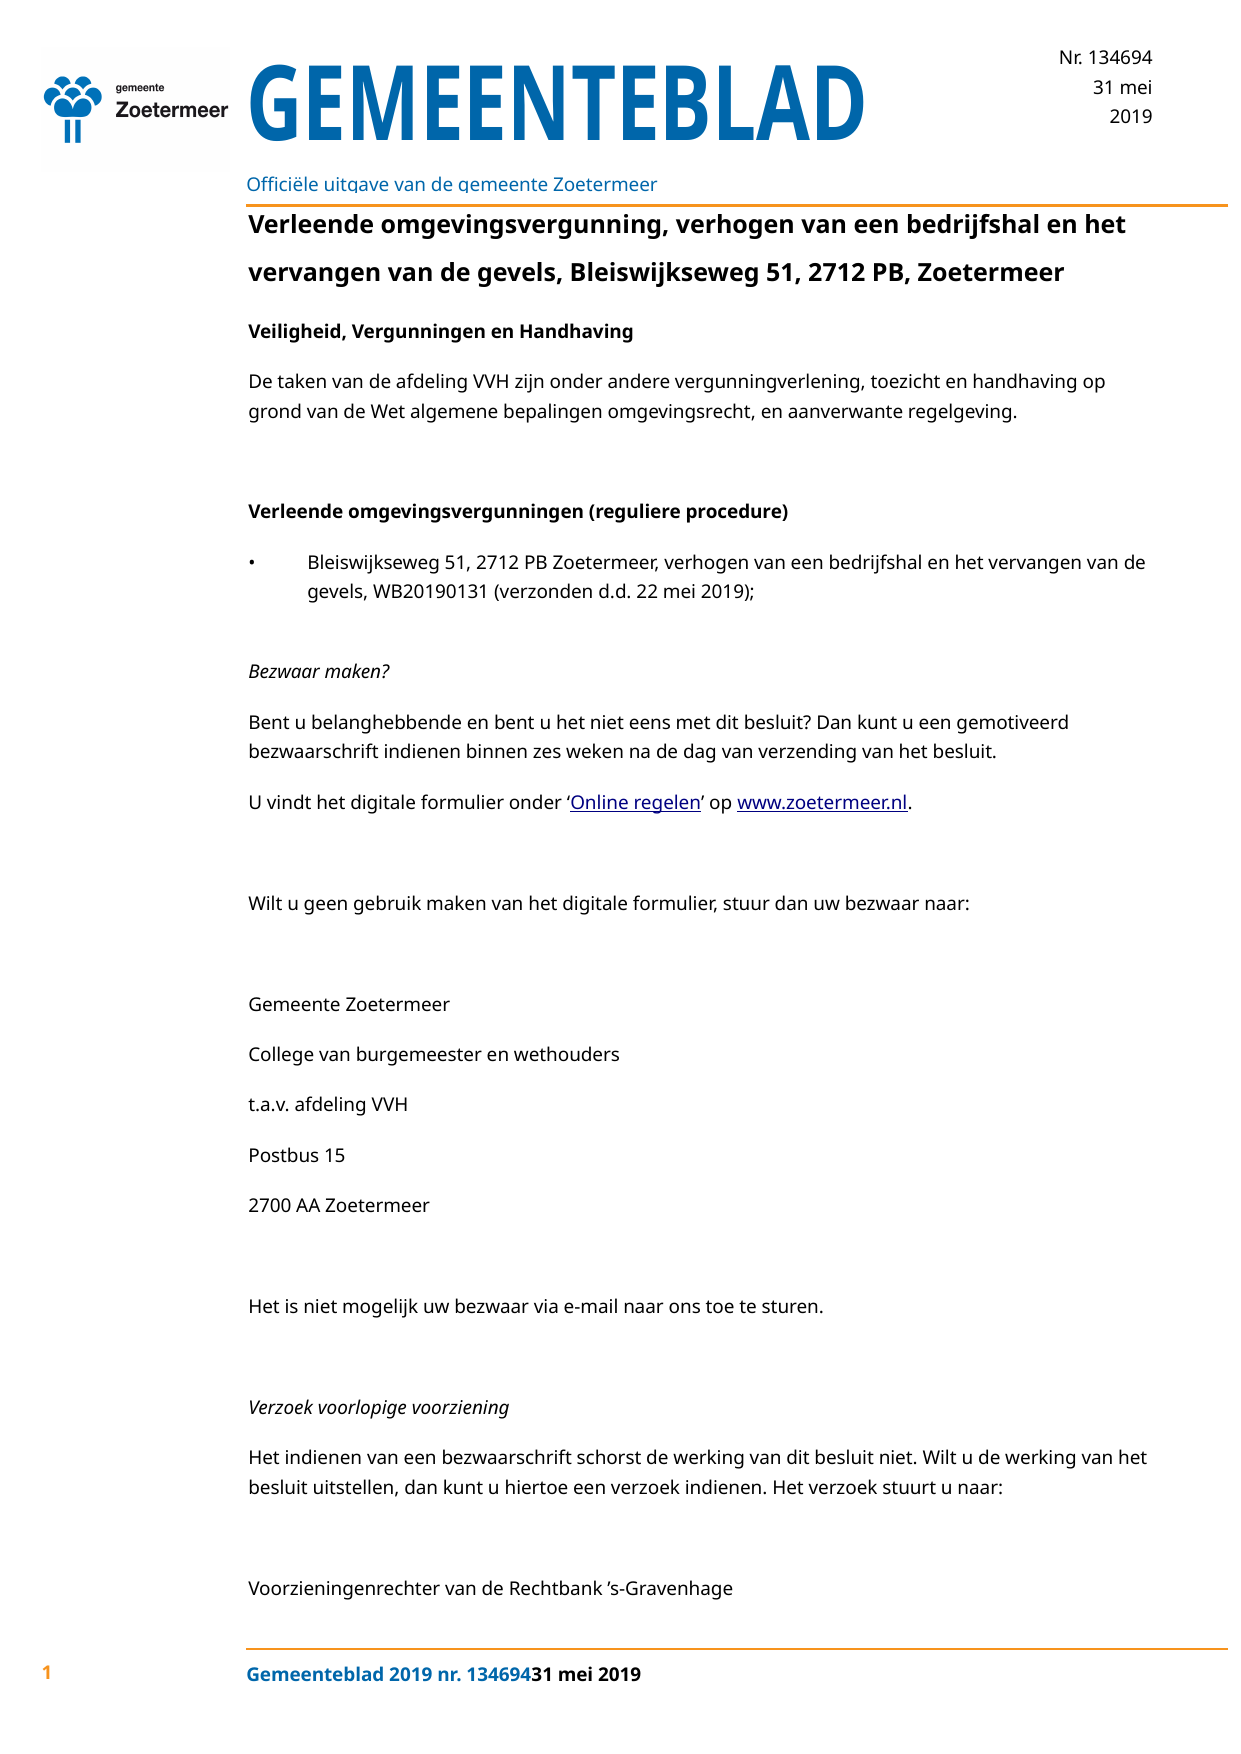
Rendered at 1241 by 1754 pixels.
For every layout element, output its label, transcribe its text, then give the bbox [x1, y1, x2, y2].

text Verzoek voorlopige voorziening [248, 1394, 1152, 1420]
text Bent u belanghebbende en bent u het niet eens met dit besluit? Dan kunt u een gemotiveerd bezwaarschrift indienen binnen zes weken na de dag van verzending van het besluit. [248, 709, 1152, 764]
text Verleende omgevingsvergunningen (reguliere procedure) [248, 499, 1152, 524]
text Postbus 15 [248, 1142, 1152, 1168]
text Veiligheid, Vergunningen en Handhaving [248, 318, 1152, 344]
text U vindt het digitale formulier onder ‘Online regelen’ op www.zoetermeer.nl. [248, 789, 1152, 815]
list Bleiswijkseweg 51, 2712 PB Zoetermeer, verhogen van een bedrijfshal en het vervangen van de gevels, WB20190131 (verzonden d.d. 22 mei 2019); [248, 549, 1152, 604]
text College van burgemeester en wethouders [248, 1041, 1152, 1067]
text Voorzieningenrechter van de Rechtbank ’s-Gravenhage [248, 1575, 1152, 1601]
text De taken van de afdeling VVH zijn onder andere vergunningverlening, toezicht en handhaving op grond van de Wet algemene bepalingen omgevingsrecht, en aanverwante regelgeving. [248, 368, 1152, 424]
text Het is niet mogelijk uw bezwaar via e-mail naar ons toe te sturen. [248, 1293, 1152, 1319]
text Gemeente Zoetermeer [248, 991, 1152, 1017]
text Wilt u geen gebruik maken van het digitale formulier, stuur dan uw bezwaar naar: [248, 890, 1152, 916]
text Het indienen van een bezwaarschrift schorst de werking van dit besluit niet. Wilt u de werking van het besluit uitstellen, dan kunt u hiertoe een verzoek indienen. Het verzoek stuurt u naar: [248, 1444, 1152, 1500]
text t.a.v. afdeling VVH [248, 1092, 1152, 1117]
text Bezwaar maken? [248, 659, 1152, 684]
text 2700 AA Zoetermeer [248, 1192, 1152, 1218]
picture [41, 47, 231, 172]
text Verleende omgevingsvergunning, verhogen van een bedrijfshal en het vervangen van de gevels, Bleiswijkseweg 51, 2712 PB, Zoetermeer [248, 207, 1152, 288]
